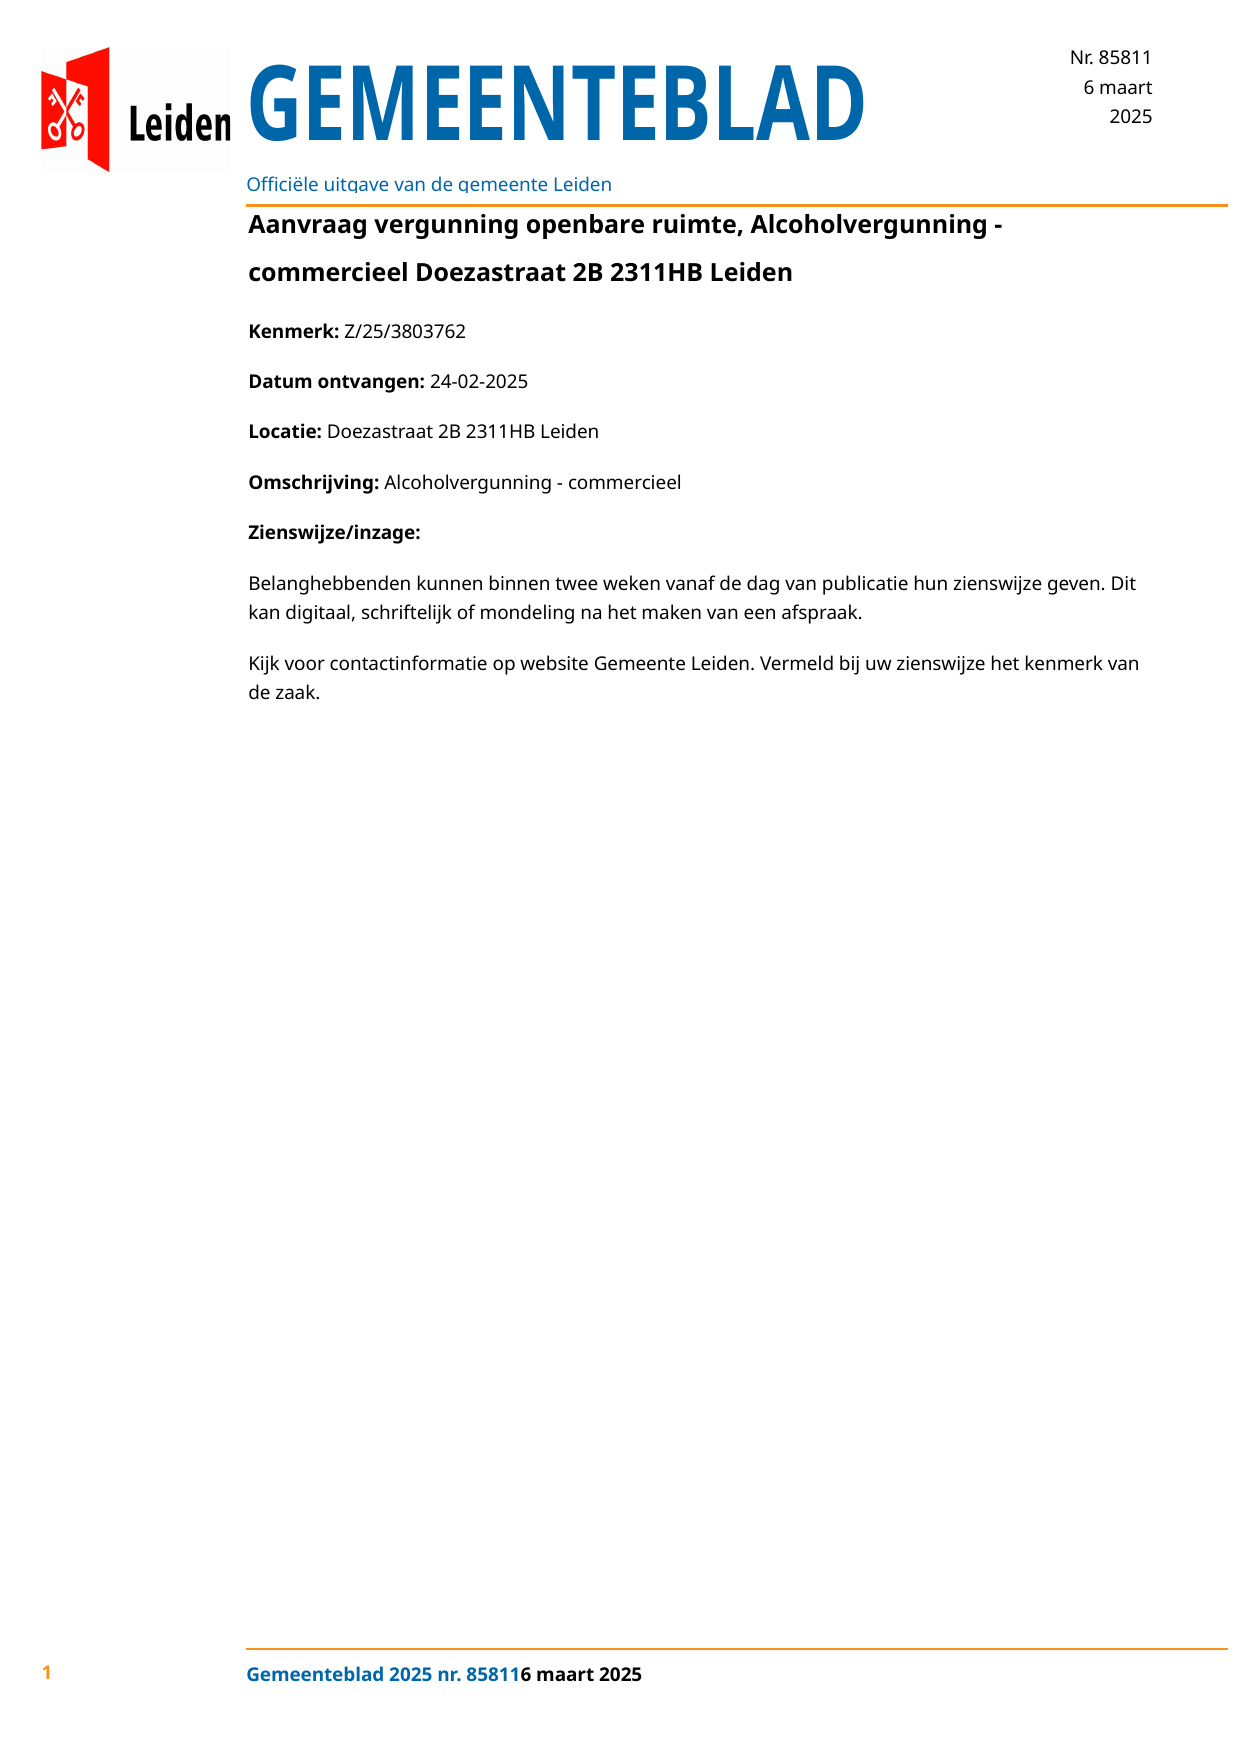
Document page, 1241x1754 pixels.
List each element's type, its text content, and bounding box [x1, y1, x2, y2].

text Kenmerk: Z/25/3803762 [248, 318, 1152, 344]
text Aanvraag vergunning openbare ruimte, Alcoholvergunning - commercieel Doezastraat 2B 2311HB Leiden [248, 207, 1152, 288]
text Datum ontvangen: 24-02-2025 [248, 368, 1152, 394]
text Omschrijving: Alcoholvergunning - commercieel [248, 469, 1152, 495]
text Belanghebbenden kunnen binnen twee weken vanaf de dag van publicatie hun zienswijze geven. Dit kan digitaal, schriftelijk of mondeling na het maken van een afspraak. [248, 570, 1152, 625]
picture [41, 47, 231, 172]
text Zienswijze/inzage: [248, 519, 1152, 545]
text Locatie: Doezastraat 2B 2311HB Leiden [248, 419, 1152, 444]
text Kijk voor contactinformatie op website Gemeente Leiden. Vermeld bij uw zienswijze het kenmerk van de zaak. [248, 650, 1152, 705]
